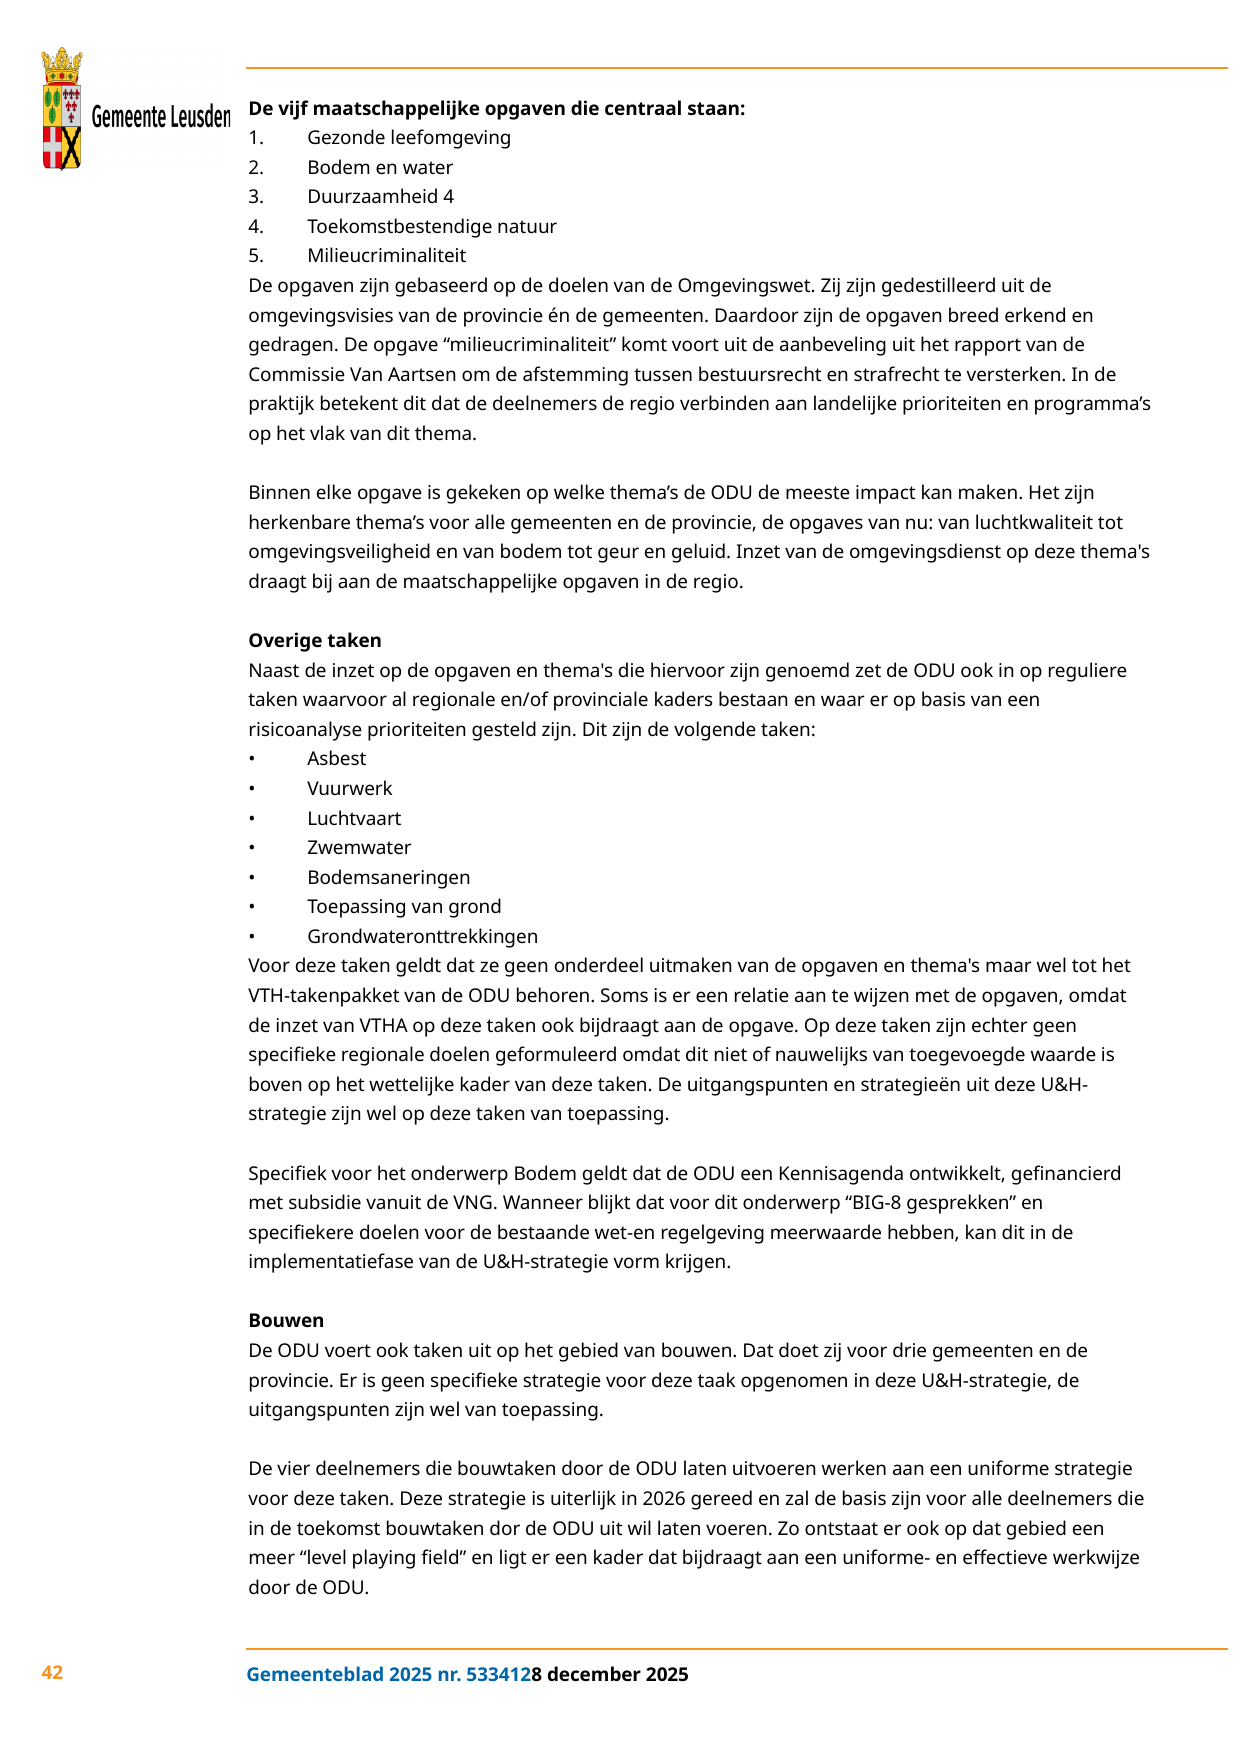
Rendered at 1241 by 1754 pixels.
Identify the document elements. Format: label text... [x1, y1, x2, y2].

text De ODU voert ook taken uit op het gebied van bouwen. Dat doet zij voor drie gemeenten en de provincie. Er is geen specifieke strategie voor deze taak opgenomen in deze U&H-strategie, de uitgangspunten zijn wel van toepassing. [248, 1337, 1152, 1422]
text Bouwen [248, 1308, 1152, 1333]
list Luchtvaart [248, 805, 1152, 831]
list Asbest [248, 746, 1152, 771]
list Bodemsaneringen [248, 864, 1152, 890]
text Voor deze taken geldt dat ze geen onderdeel uitmaken van de opgaven en thema's maar wel tot het VTH-takenpakket van de ODU behoren. Soms is er een relatie aan te wijzen met de opgaven, omdat de inzet van VTHA op deze taken ook bijdraagt aan de opgave. Op deze taken zijn echter geen specifieke regionale doelen geformuleerd omdat dit niet of nauwelijks van toegevoegde waarde is boven op het wettelijke kader van deze taken. De uitgangspunten en strategieën uit deze U&H-strategie zijn wel op deze taken van toepassing. [248, 953, 1152, 1126]
picture [41, 47, 231, 172]
list Gezonde leefomgeving [248, 124, 1152, 150]
list Toepassing van grond [248, 893, 1152, 919]
list Bodem en water [248, 154, 1152, 180]
text Overige taken [248, 627, 1152, 653]
text Binnen elke opgave is gekeken op welke thema’s de ODU de meeste impact kan maken. Het zijn herkenbare thema’s voor alle gemeenten en de provincie, de opgaves van nu: van luchtkwaliteit tot omgevingsveiligheid en van bodem tot geur en geluid. Inzet van de omgevingsdienst op deze thema's draagt bij aan de maatschappelijke opgaven in de regio. [248, 479, 1152, 594]
text De vijf maatschappelijke opgaven die centraal staan: [248, 95, 1152, 121]
list Grondwateronttrekkingen [248, 923, 1152, 949]
list Duurzaamheid 4 [248, 183, 1152, 209]
text Specifiek voor het onderwerp Bodem geldt dat de ODU een Kennisagenda ontwikkelt, gefinancierd met subsidie vanuit de VNG. Wanneer blijkt dat voor dit onderwerp “BIG-8 gesprekken” en specifiekere doelen voor de bestaande wet-en regelgeving meerwaarde hebben, kan dit in de implementatiefase van de U&H-strategie vorm krijgen. [248, 1160, 1152, 1274]
text De opgaven zijn gebaseerd op de doelen van de Omgevingswet. Zij zijn gedestilleerd uit de omgevingsvisies van de provincie én de gemeenten. Daardoor zijn de opgaven breed erkend en gedragen. De opgave “milieucriminaliteit” komt voort uit de aanbeveling uit het rapport van de Commissie Van Aartsen om de afstemming tussen bestuursrecht en strafrecht te versterken. In de praktijk betekent dit dat de deelnemers de regio verbinden aan landelijke prioriteiten en programma’s op het vlak van dit thema. [248, 272, 1152, 446]
list Zwemwater [248, 834, 1152, 860]
text Naast de inzet op de opgaven en thema's die hiervoor zijn genoemd zet de ODU ook in op reguliere taken waarvoor al regionale en/of provinciale kaders bestaan en waar er op basis van een risicoanalyse prioriteiten gesteld zijn. Dit zijn de volgende taken: [248, 657, 1152, 742]
list Milieucriminaliteit [248, 243, 1152, 268]
list Vuurwerk [248, 775, 1152, 801]
list Toekomstbestendige natuur [248, 213, 1152, 239]
text De vier deelnemers die bouwtaken door de ODU laten uitvoeren werken aan een uniforme strategie voor deze taken. Deze strategie is uiterlijk in 2026 gereed en zal de basis zijn voor alle deelnemers die in de toekomst bouwtaken dor de ODU uit wil laten voeren. Zo ontstaat er ook op dat gebied een meer “level playing field” en ligt er een kader dat bijdraagt aan een uniforme- en effectieve werkwijze door de ODU. [248, 1456, 1152, 1600]
